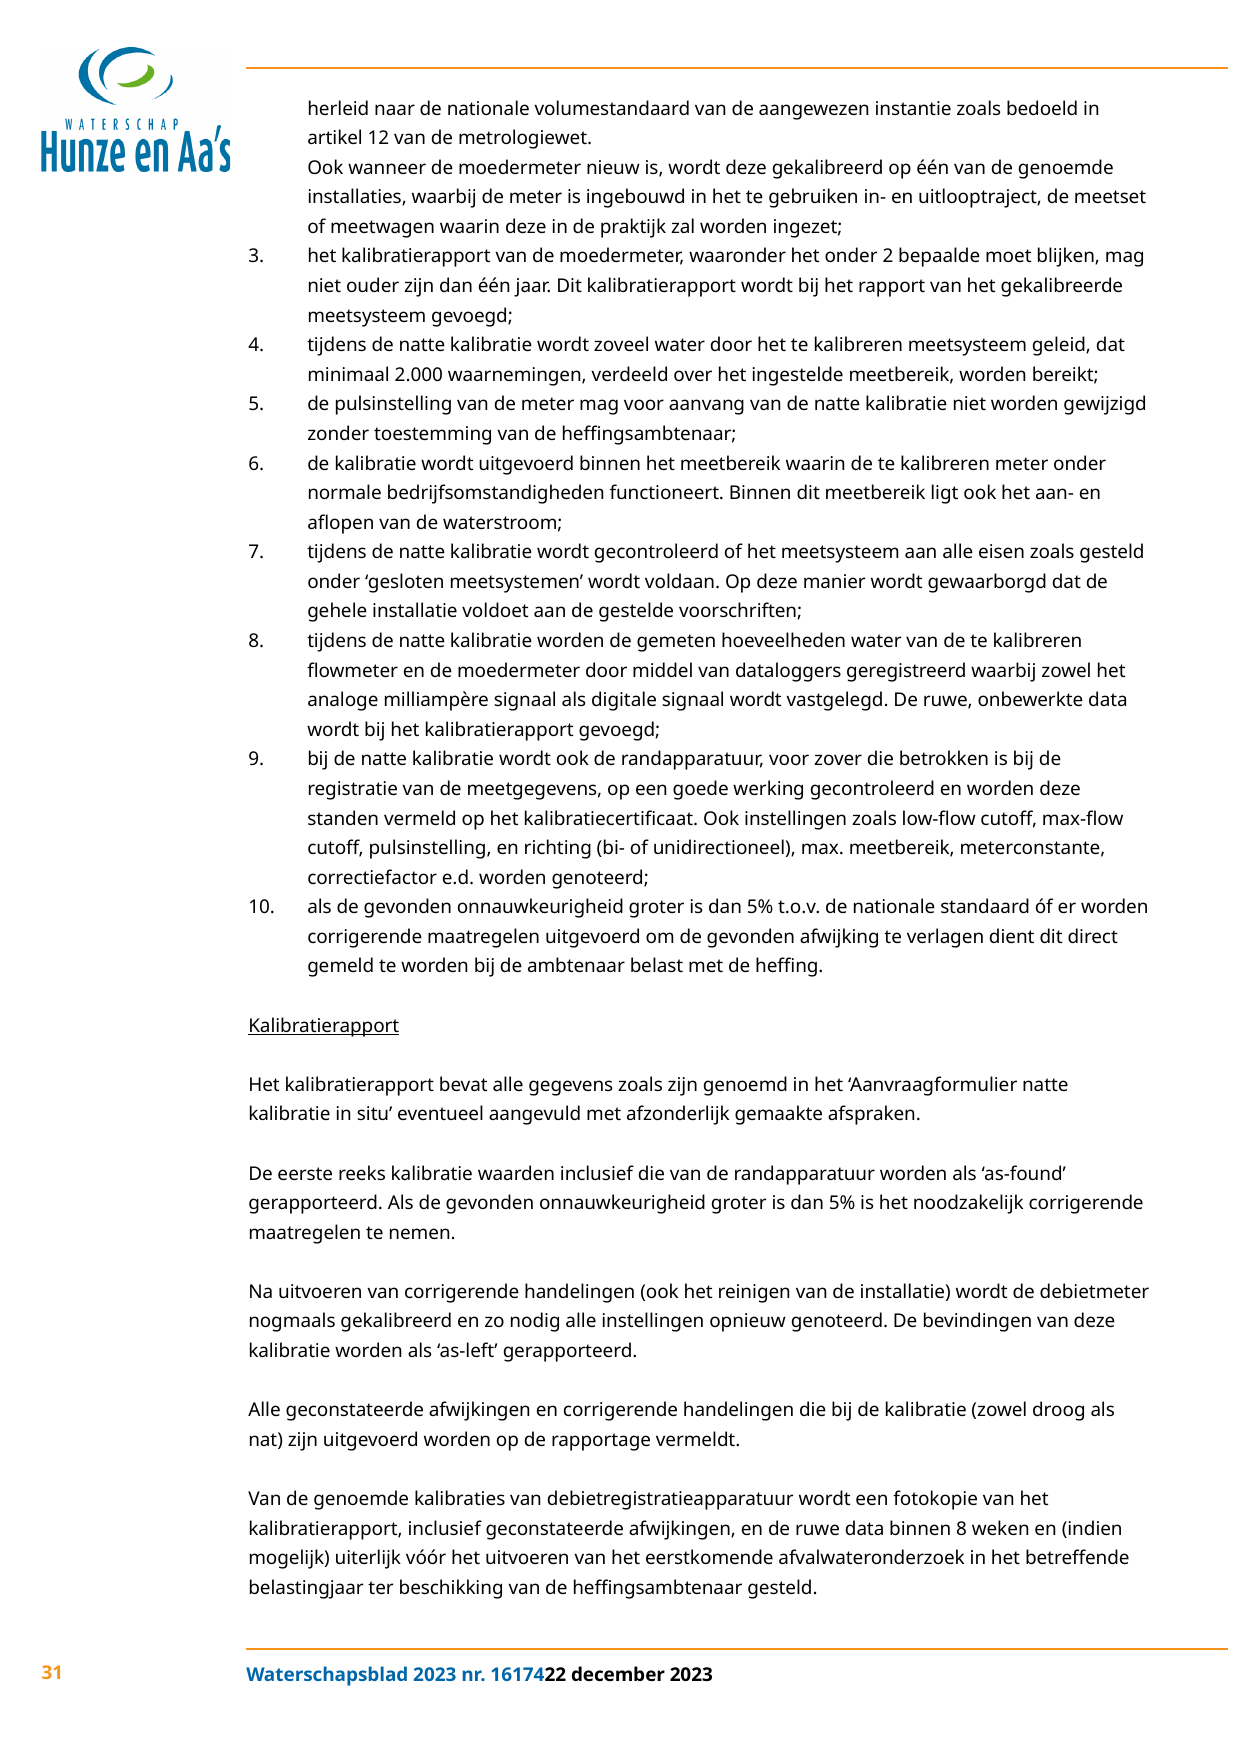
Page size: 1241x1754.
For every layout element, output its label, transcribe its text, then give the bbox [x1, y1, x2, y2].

picture [183, 163, 191, 172]
list bij de natte kalibratie wordt ook de randapparatuur, voor zover die betrokken is bij de registratie van de meetgegevens, op een goede werking gecontroleerd en worden deze standen vermeld op het kalibratiecertificaat. Ook instellingen zoals low-flow cutoff, max-flow cutoff, pulsinstelling, en richting (bi- of unidirectioneel), max. meetbereik, meterconstante, correctiefactor e.d. worden genoteerd; [248, 746, 1152, 890]
text Het kalibratierapport bevat alle gegevens zoals zijn genoemd in het ‘Aanvraagformulier natte kalibratie in situ’ eventueel aangevuld met afzonderlijk gemaakte afspraken. [248, 1071, 1152, 1126]
list Ook wanneer de moedermeter nieuw is, wordt deze gekalibreerd op één van de genoemde installaties, waarbij de meter is ingebouwd in het te gebruiken in- en uitlooptraject, de meetset of meetwagen waarin deze in de praktijk zal worden ingezet; [248, 154, 1152, 239]
picture [226, 145, 231, 156]
text Na uitvoeren van corrigerende handelingen (ook het reinigen van de installatie) wordt de debietmeter nogmaals gekalibreerd en zo nodig alle instellingen opnieuw genoteerd. De bevindingen van deze kalibratie worden als ‘as-left’ gerapporteerd. [248, 1278, 1152, 1363]
list tijdens de natte kalibratie wordt zoveel water door het te kalibreren meetsysteem geleid, dat minimaal 2.000 waarnemingen, verdeeld over het ingestelde meetbereik, worden bereikt; [248, 331, 1152, 387]
picture [41, 47, 231, 172]
picture [47, 154, 51, 172]
text Van de genoemde kalibraties van debietregistratieapparatuur wordt een fotokopie van het kalibratierapport, inclusief geconstateerde afwijkingen, en de ruwe data binnen 8 weken en (indien mogelijk) uiterlijk vóór het uitvoeren van het eerstkomende afvalwateronderzoek in het betreffende belastingjaar ter beschikking van de heffingsambtenaar gesteld. [248, 1485, 1152, 1600]
list het kalibratierapport van de moedermeter, waaronder het onder 2 bepaalde moet blijken, mag niet ouder zijn dan één jaar. Dit kalibratierapport wordt bij het rapport van het gekalibreerde meetsysteem gevoegd; [248, 243, 1152, 328]
text De eerste reeks kalibratie waarden inclusief die van de randapparatuur worden als ‘as-found’ gerapporteerd. Als de gevonden onnauwkeurigheid groter is dan 5% is het noodzakelijk corrigerende maatregelen te nemen. [248, 1160, 1152, 1245]
list als de gevonden onnauwkeurigheid groter is dan 5% t.o.v. de nationale standaard óf er worden corrigerende maatregelen uitgevoerd om de gevonden afwijking te verlagen dient dit direct gemeld te worden bij de ambtenaar belast met de heffing. [248, 893, 1152, 978]
text Kalibratierapport [248, 1012, 1152, 1038]
list herleid naar de nationale volumestandaard van de aangewezen instantie zoals bedoeld in artikel 12 van de metrologiewet. [248, 95, 1152, 150]
list tijdens de natte kalibratie wordt gecontroleerd of het meetsysteem aan alle eisen zoals gesteld onder ‘gesloten meetsystemen’ wordt voldaan. Op deze manier wordt gewaarborgd dat de gehele installatie voldoet aan de gestelde voorschriften; [248, 538, 1152, 623]
list tijdens de natte kalibratie worden de gemeten hoeveelheden water van de te kalibreren flowmeter en de moedermeter door middel van dataloggers geregistreerd waarbij zowel het analoge milliampère signaal als digitale signaal wordt vastgelegd. De ruwe, onbewerkte data wordt bij het kalibratierapport gevoegd; [248, 627, 1152, 742]
list de kalibratie wordt uitgevoerd binnen het meetbereik waarin de te kalibreren meter onder normale bedrijfsomstandigheden functioneert. Binnen dit meetbereik ligt ook het aan- en aflopen van de waterstroom; [248, 450, 1152, 535]
text Alle geconstateerde afwijkingen en corrigerende handelingen die bij de kalibratie (zowel droog als nat) zijn uitgevoerd worden op de rapportage vermeldt. [248, 1396, 1152, 1452]
list de pulsinstelling van de meter mag voor aanvang van de natte kalibratie niet worden gewijzigd zonder toestemming van de heffingsambtenaar; [248, 391, 1152, 446]
